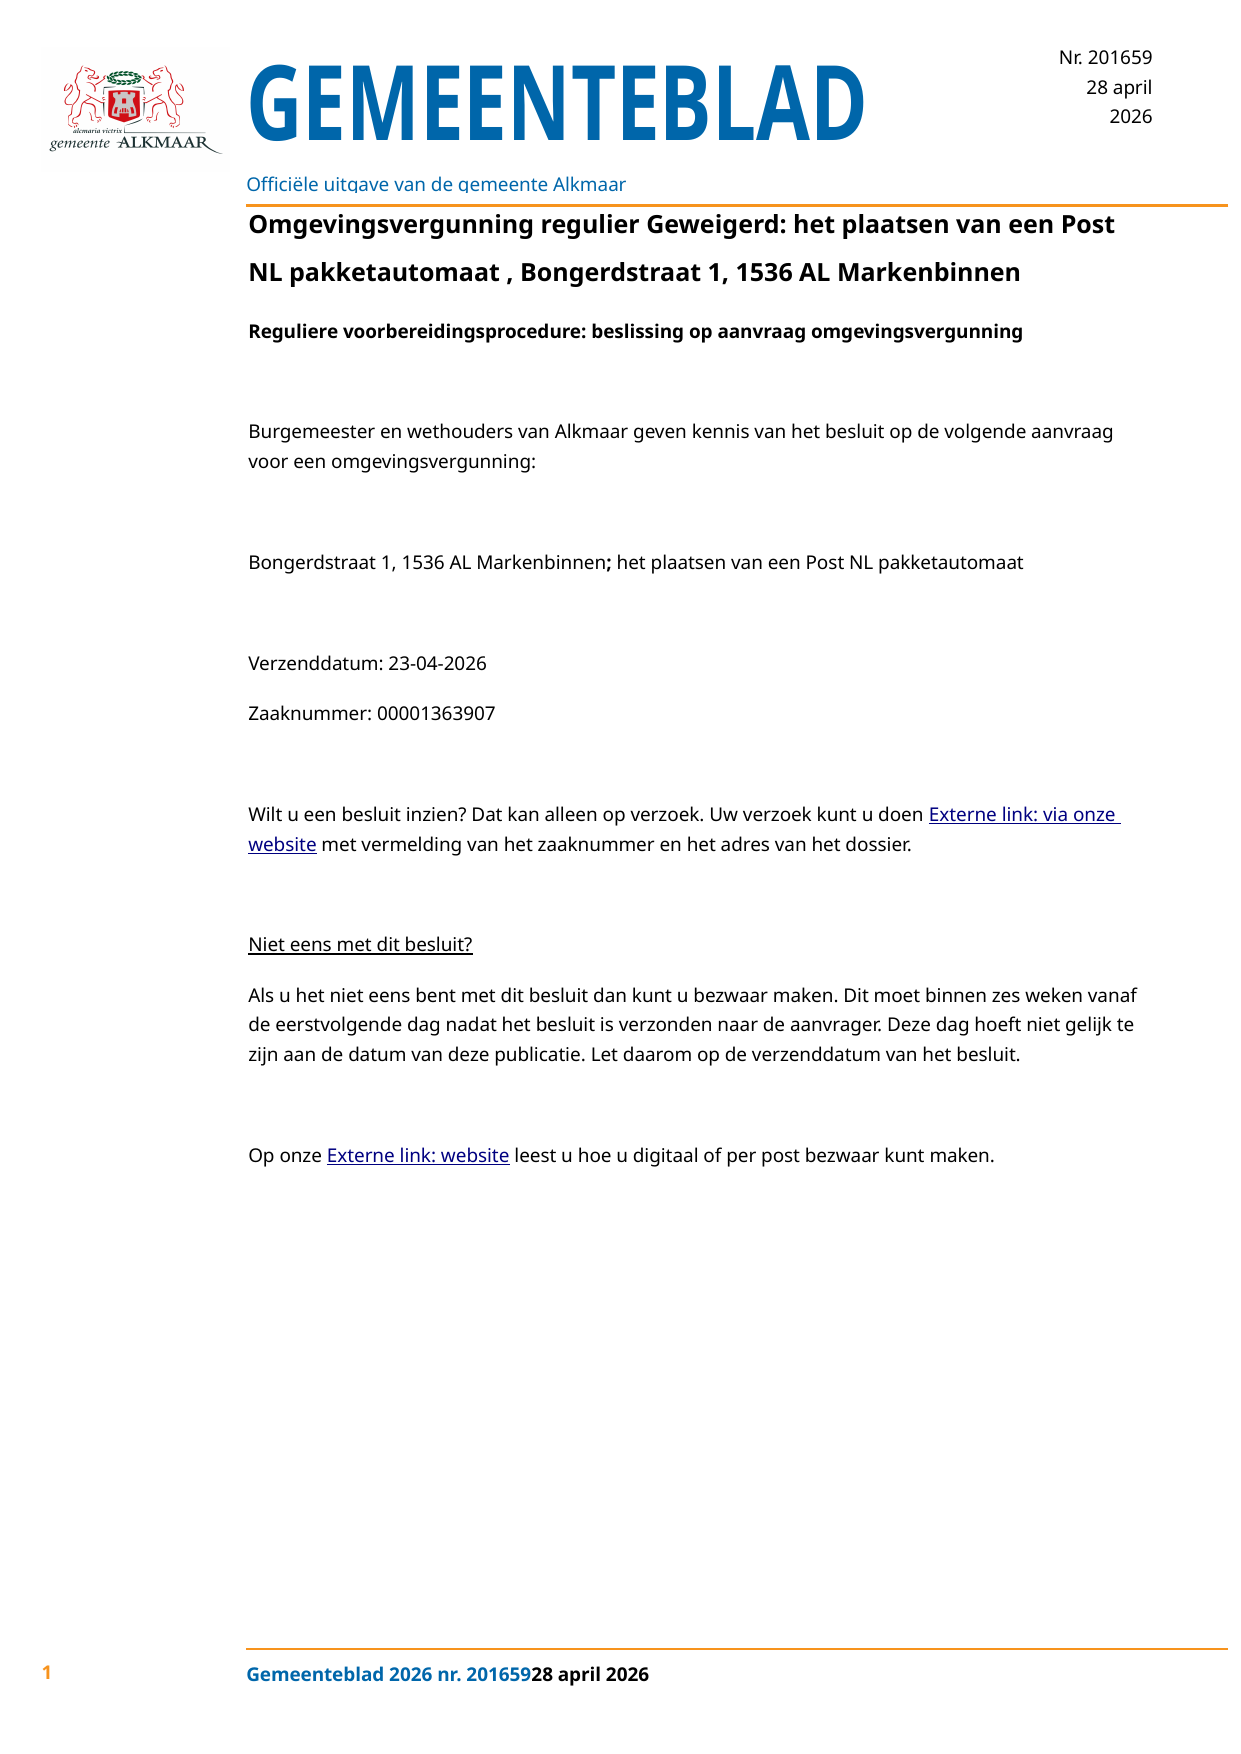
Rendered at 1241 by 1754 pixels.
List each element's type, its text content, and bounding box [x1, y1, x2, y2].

text Niet eens met dit besluit? [248, 932, 1152, 957]
text Bongerdstraat 1, 1536 AL Markenbinnen; het plaatsen van een Post NL pakketautomaat [248, 549, 1152, 575]
text Omgevingsvergunning regulier Geweigerd: het plaatsen van een Post NL pakketautomaat , Bongerdstraat 1, 1536 AL Markenbinnen [248, 207, 1152, 288]
text Wilt u een besluit inzien? Dat kan alleen op verzoek. Uw verzoek kunt u doen Externe link: via onze website met vermelding van het zaaknummer en het adres van het dossier. [248, 801, 1152, 857]
picture [41, 47, 231, 172]
text Reguliere voorbereidingsprocedure: beslissing op aanvraag omgevingsvergunning [248, 318, 1152, 344]
text Op onze Externe link: website leest u hoe u digitaal of per post bezwaar kunt maken. [248, 1142, 1152, 1168]
text Zaaknummer: 00001363907 [248, 700, 1152, 726]
text Als u het niet eens bent met dit besluit dan kunt u bezwaar maken. Dit moet binnen zes weken vanaf de eerstvolgende dag nadat het besluit is verzonden naar de aanvrager. Deze dag hoeft niet gelijk te zijn aan de datum van deze publicatie. Let daarom op de verzenddatum van het besluit. [248, 982, 1152, 1067]
text Verzenddatum: 23-04-2026 [248, 650, 1152, 676]
text Burgemeester en wethouders van Alkmaar geven kennis van het besluit op de volgende aanvraag voor een omgevingsvergunning: [248, 419, 1152, 474]
